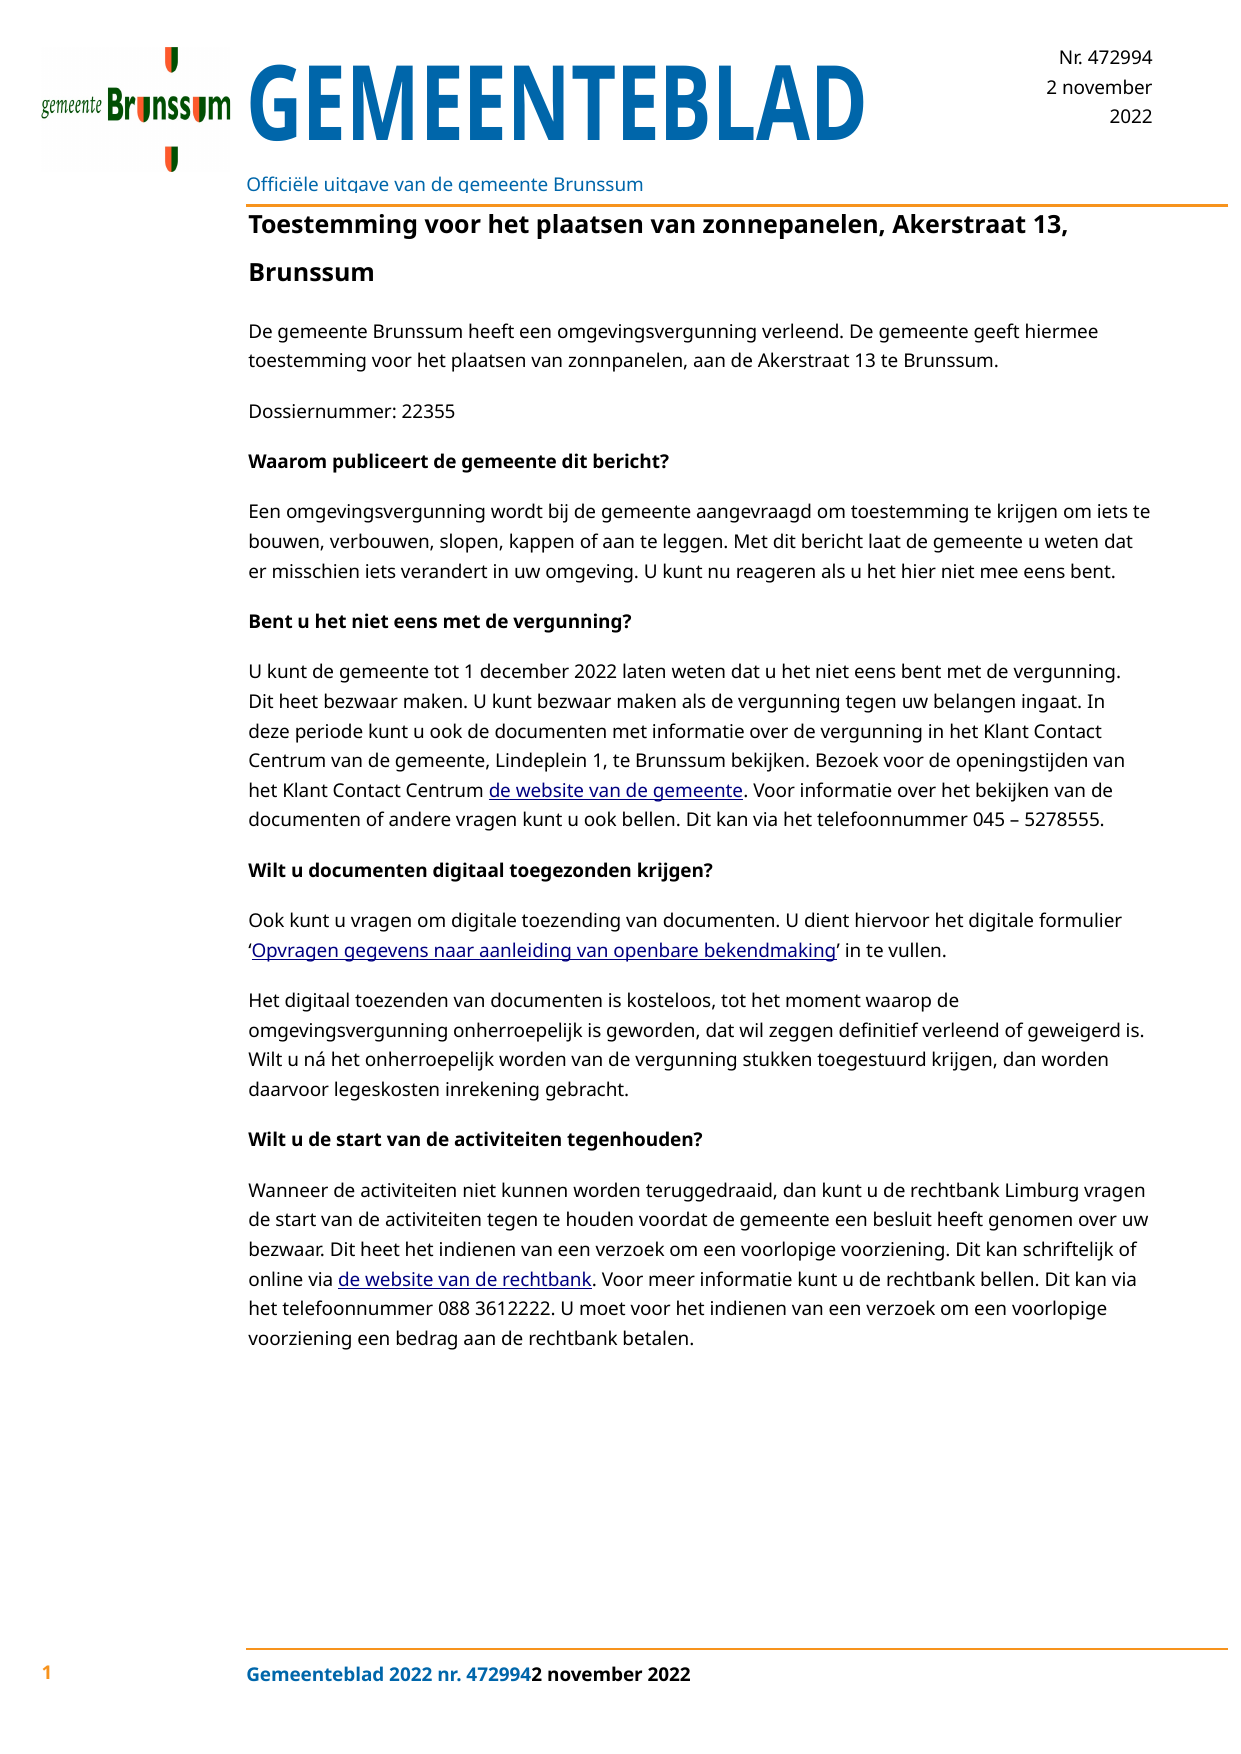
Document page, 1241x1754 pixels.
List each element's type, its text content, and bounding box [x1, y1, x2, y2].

text Een omgevingsvergunning wordt bij de gemeente aangevraagd om toestemming te krijgen om iets te bouwen, verbouwen, slopen, kappen of aan te leggen. Met dit bericht laat de gemeente u weten dat er misschien iets verandert in uw omgeving. U kunt nu reageren als u het hier niet mee eens bent. [248, 499, 1152, 584]
text Bent u het niet eens met de vergunning? [248, 608, 1152, 634]
picture [41, 47, 231, 172]
text Wilt u de start van de activiteiten tegenhouden? [248, 1127, 1152, 1152]
text Wanneer de activiteiten niet kunnen worden teruggedraaid, dan kunt u de rechtbank Limburg vragen de start van de activiteiten tegen te houden voordat de gemeente een besluit heeft genomen over uw bezwaar. Dit heet het indienen van een verzoek om een voorlopige voorziening. Dit kan schriftelijk of online via de website van de rechtbank. Voor meer informatie kunt u de rechtbank bellen. Dit kan via het telefoonnummer 088 3612222. U moet voor het indienen van een verzoek om een voorlopige voorziening een bedrag aan de rechtbank betalen. [248, 1177, 1152, 1351]
text Ook kunt u vragen om digitale toezending van documenten. U dient hiervoor het digitale formulier ‘Opvragen gegevens naar aanleiding van openbare bekendmaking’ in te vullen. [248, 907, 1152, 963]
text Het digitaal toezenden van documenten is kosteloos, tot het moment waarop de omgevingsvergunning onherroepelijk is geworden, dat wil zeggen definitief verleend of geweigerd is. Wilt u ná het onherroepelijk worden van de vergunning stukken toegestuurd krijgen, dan worden daarvoor legeskosten inrekening gebracht. [248, 987, 1152, 1102]
text Waarom publiceert de gemeente dit bericht? [248, 448, 1152, 474]
text U kunt de gemeente tot 1 december 2022 laten weten dat u het niet eens bent met de vergunning. Dit heet bezwaar maken. U kunt bezwaar maken als de vergunning tegen uw belangen ingaat. In deze periode kunt u ook de documenten met informatie over de vergunning in het Klant Contact Centrum van de gemeente, Lindeplein 1, te Brunssum bekijken. Bezoek voor de openingstijden van het Klant Contact Centrum de website van de gemeente. Voor informatie over het bekijken van de documenten of andere vragen kunt u ook bellen. Dit kan via het telefoonnummer 045 – 5278555. [248, 659, 1152, 832]
text Wilt u documenten digitaal toegezonden krijgen? [248, 857, 1152, 883]
text Dossiernummer: 22355 [248, 398, 1152, 424]
text Toestemming voor het plaatsen van zonnepanelen, Akerstraat 13, Brunssum [248, 207, 1152, 288]
text De gemeente Brunssum heeft een omgevingsvergunning verleend. De gemeente geeft hiermee toestemming voor het plaatsen van zonnpanelen, aan de Akerstraat 13 te Brunssum. [248, 318, 1152, 373]
